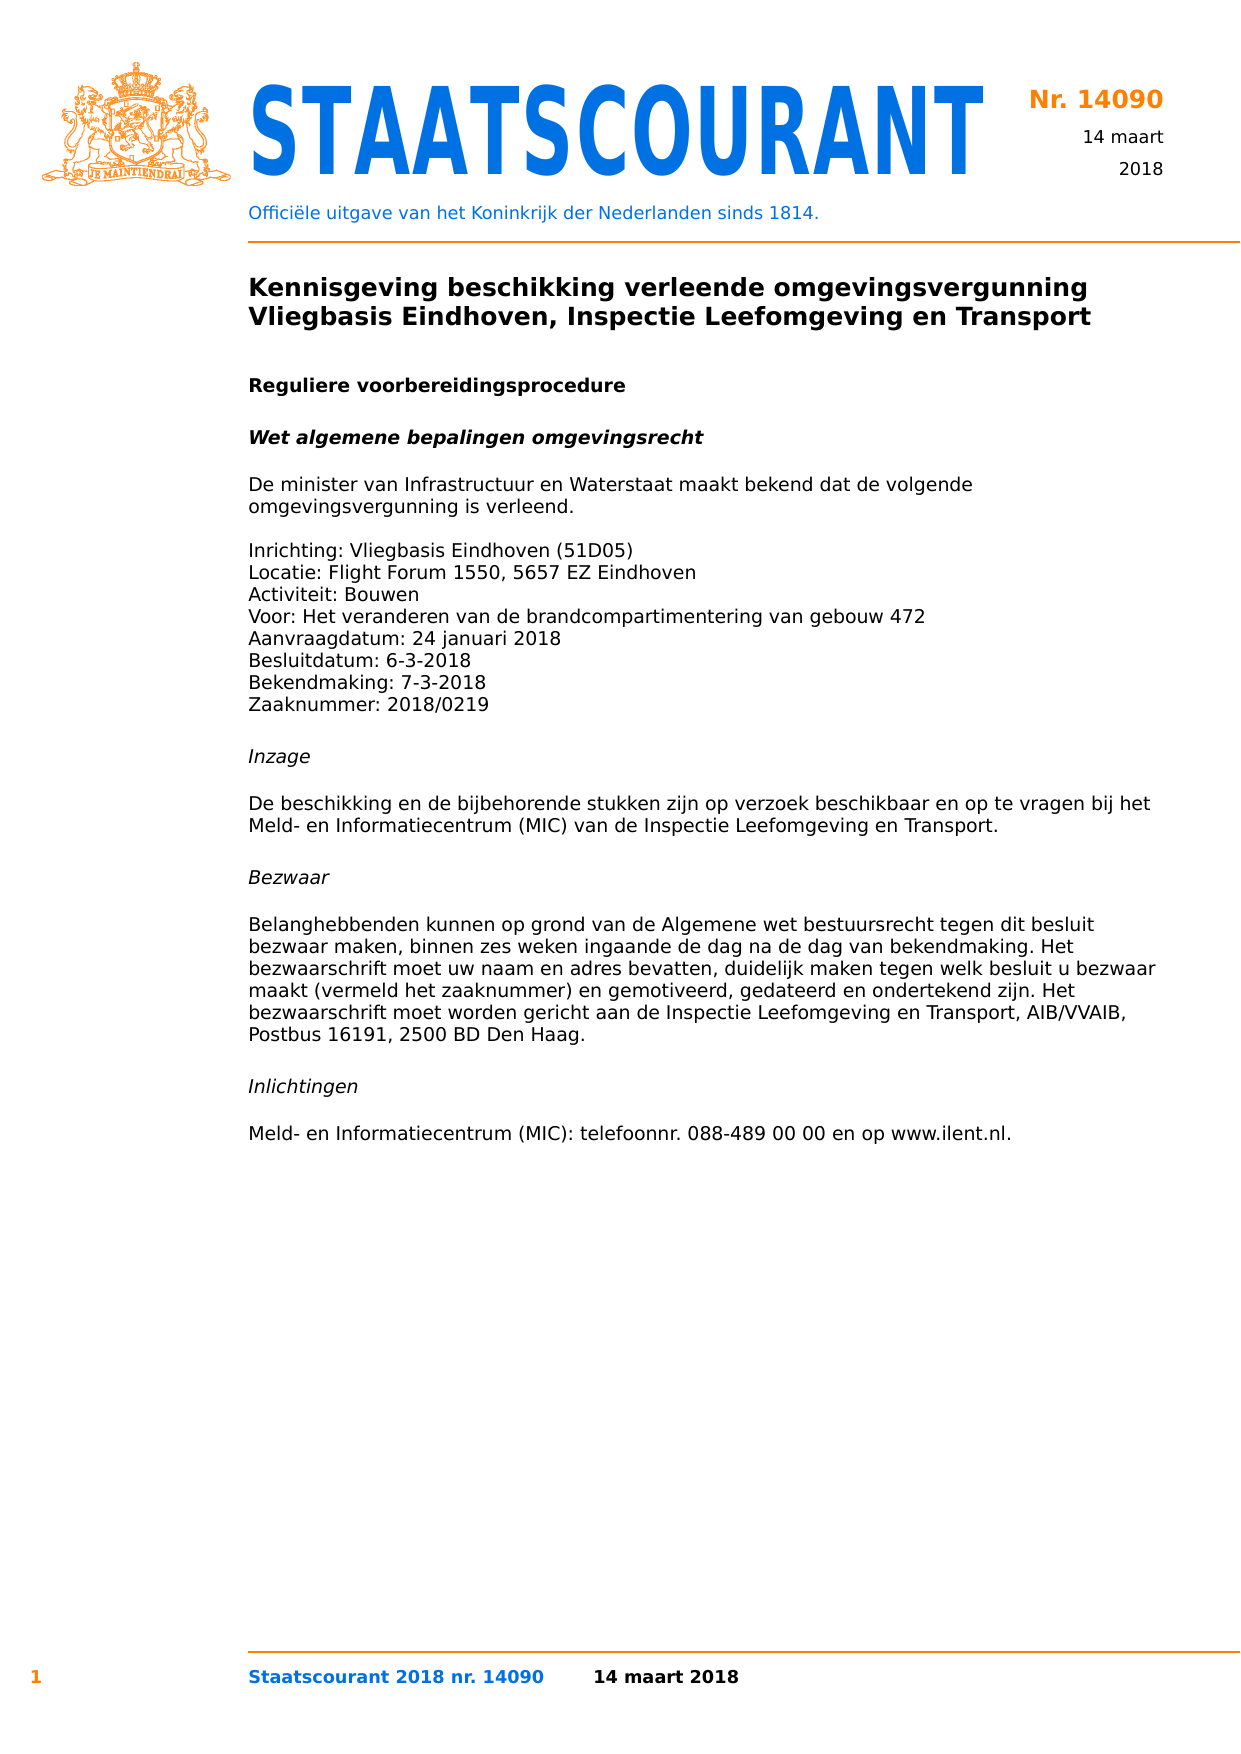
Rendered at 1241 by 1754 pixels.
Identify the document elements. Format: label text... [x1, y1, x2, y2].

text Meld- en Informatiecentrum (MIC): telefoonnr. 088-489 00 00 en op www.ilent.nl. [248, 1122, 1163, 1144]
table_cell 14 maart [998, 121, 1240, 153]
text Besluitdatum: 6-3-2018 [248, 650, 1163, 672]
table_cell 2018 [998, 153, 1240, 203]
table_cell Officiële uitgave van het Koninkrijk der Nederlanden sinds 1814. [248, 203, 1240, 241]
table_header Nr. 14090 [998, 62, 1240, 121]
picture [41, 62, 231, 186]
text Bekendmaking: 7-3-2018 [248, 672, 1163, 694]
subtitle Kennisgeving beschikking verleende omgevingsvergunning Vliegbasis Eindhoven, Inspectie Leefomgeving en Transport [248, 273, 1163, 331]
text De minister van Infrastructuur en Waterstaat maakt bekend dat de volgende omgevingsvergunning is verleend. [248, 474, 1163, 518]
text Activiteit: Bouwen [248, 584, 1163, 606]
table_header [25, 62, 248, 241]
text Zaaknummer: 2018/0219 [248, 694, 1163, 716]
subtitle Inzage [248, 746, 1163, 768]
subtitle Inlichtingen [248, 1076, 1163, 1097]
text Aanvraagdatum: 24 januari 2018 [248, 628, 1163, 650]
table_header STAATSCOURANT [248, 62, 998, 203]
text De beschikking en de bijbehorende stukken zijn op verzoek beschikbaar en op te vragen bij het Meld- en Informatiecentrum (MIC) van de Inspectie Leefomgeving en Transport. [248, 793, 1163, 837]
text Locatie: Flight Forum 1550, 5657 EZ Eindhoven [248, 562, 1163, 584]
text Belanghebbenden kunnen op grond van de Algemene wet bestuursrecht tegen dit besluit bezwaar maken, binnen zes weken ingaande de dag na de dag van bekendmaking. Het bezwaarschrift moet uw naam en adres bevatten, duidelijk maken tegen welk besluit u bezwaar maakt (vermeld het zaaknummer) en gemotiveerd, gedateerd en ondertekend zijn. Het bezwaarschrift moet worden gericht aan de Inspectie Leefomgeving en Transport, AIB/VVAIB, Postbus 16191, 2500 BD Den Haag. [248, 914, 1163, 1046]
subtitle Reguliere voorbereidingsprocedure [248, 375, 1163, 397]
subtitle Wet algemene bepalingen omgevingsrecht [248, 427, 1163, 449]
text Inrichting: Vliegbasis Eindhoven (51D05) [248, 540, 1163, 562]
text Voor: Het veranderen van de brandcompartimentering van gebouw 472 [248, 606, 1163, 628]
subtitle Bezwaar [248, 867, 1163, 889]
